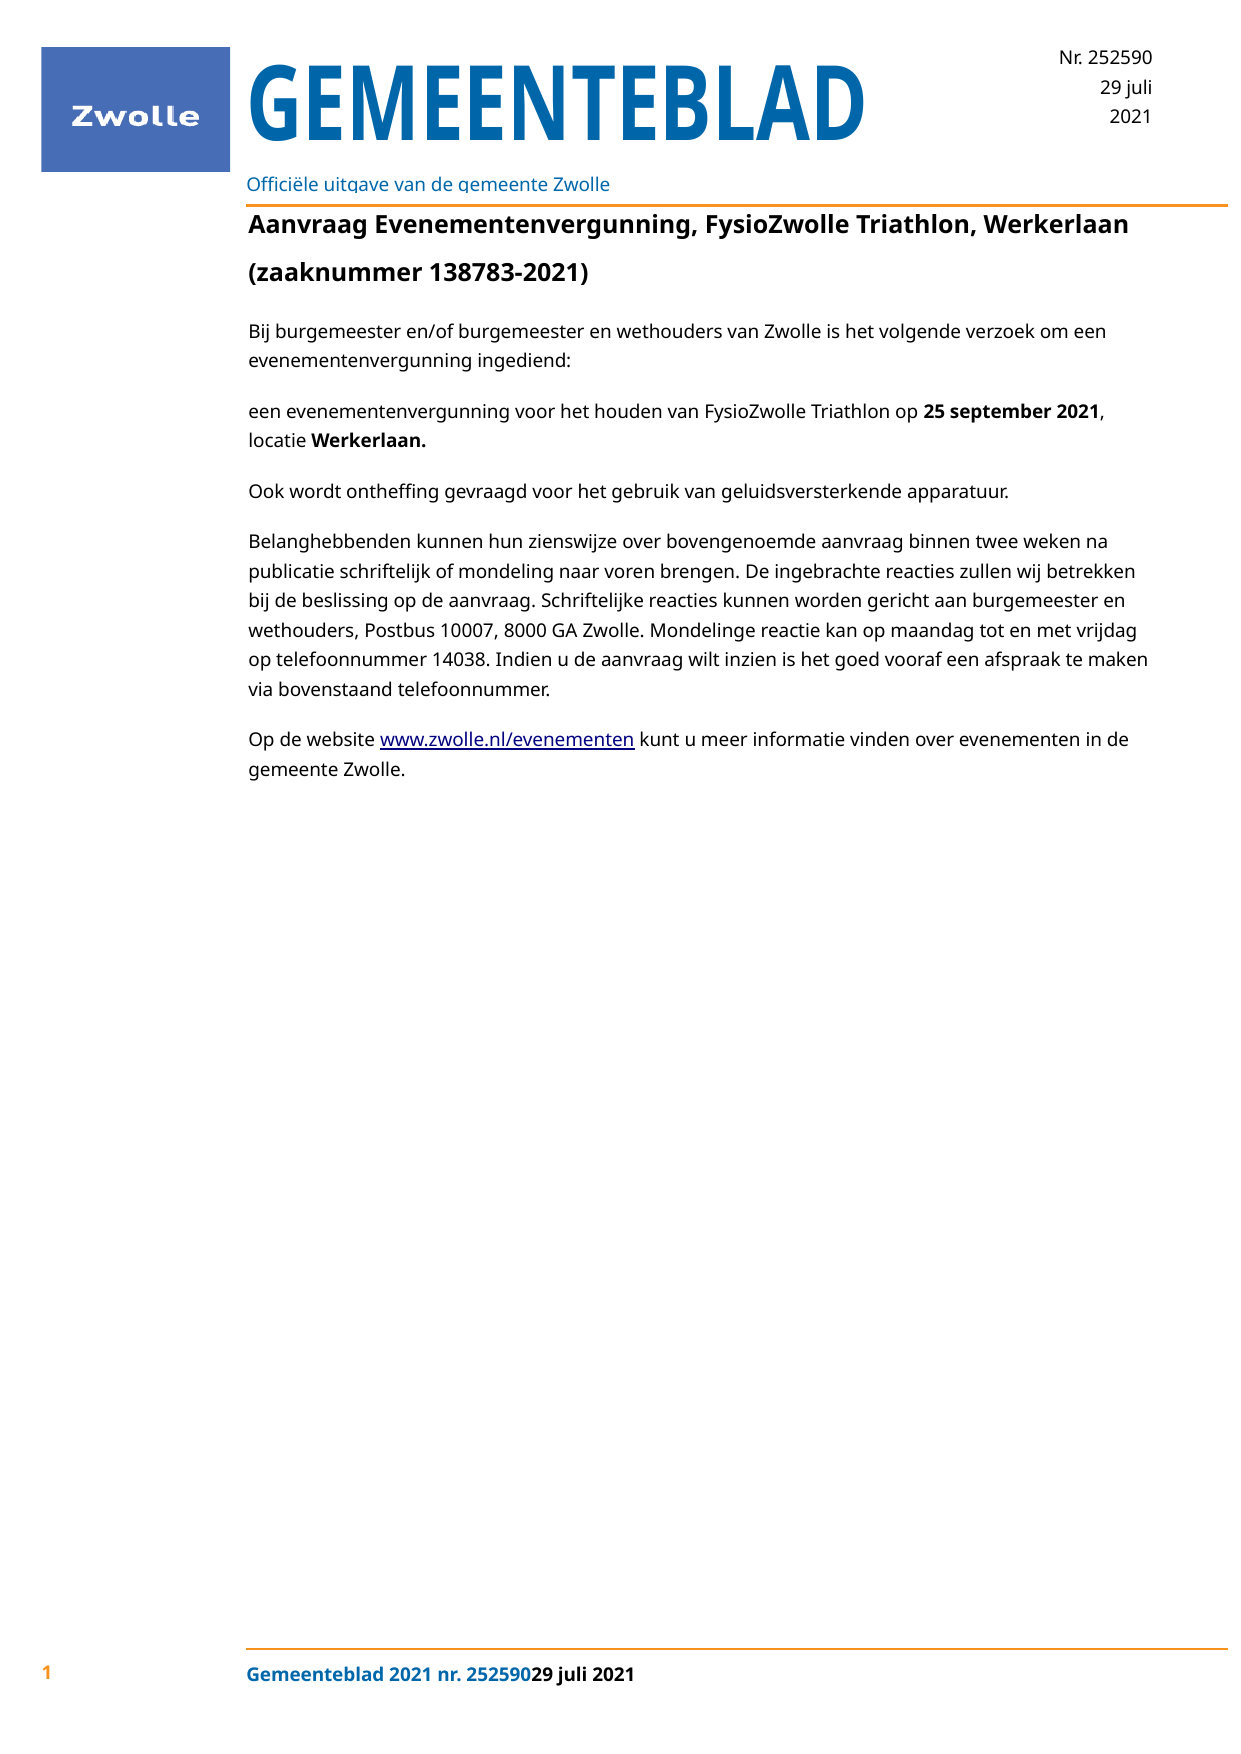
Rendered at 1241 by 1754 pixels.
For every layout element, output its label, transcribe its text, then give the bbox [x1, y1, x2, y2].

text Ook wordt ontheffing gevraagd voor het gebruik van geluidsversterkende apparatuur. [248, 478, 1152, 504]
picture [41, 47, 231, 172]
text een evenementenvergunning voor het houden van FysioZwolle Triathlon op 25 september 2021, locatie Werkerlaan. [248, 398, 1152, 453]
text Bij burgemeester en/of burgemeester en wethouders van Zwolle is het volgende verzoek om een evenementenvergunning ingediend: [248, 318, 1152, 373]
text Belanghebbenden kunnen hun zienswijze over bovengenoemde aanvraag binnen twee weken na publicatie schriftelijk of mondeling naar voren brengen. De ingebrachte reacties zullen wij betrekken bij de beslissing op de aanvraag. Schriftelijke reacties kunnen worden gericht aan burgemeester en wethouders, Postbus 10007, 8000 GA Zwolle. Mondelinge reactie kan op maandag tot en met vrijdag op telefoonnummer 14038. Indien u de aanvraag wilt inzien is het goed vooraf een afspraak te maken via bovenstaand telefoonnummer. [248, 528, 1152, 702]
text Aanvraag Evenementenvergunning, FysioZwolle Triathlon, Werkerlaan (zaaknummer 138783-2021) [248, 207, 1152, 288]
text Op de website www.zwolle.nl/evenementen kunt u meer informatie vinden over evenementen in de gemeente Zwolle. [248, 727, 1152, 782]
